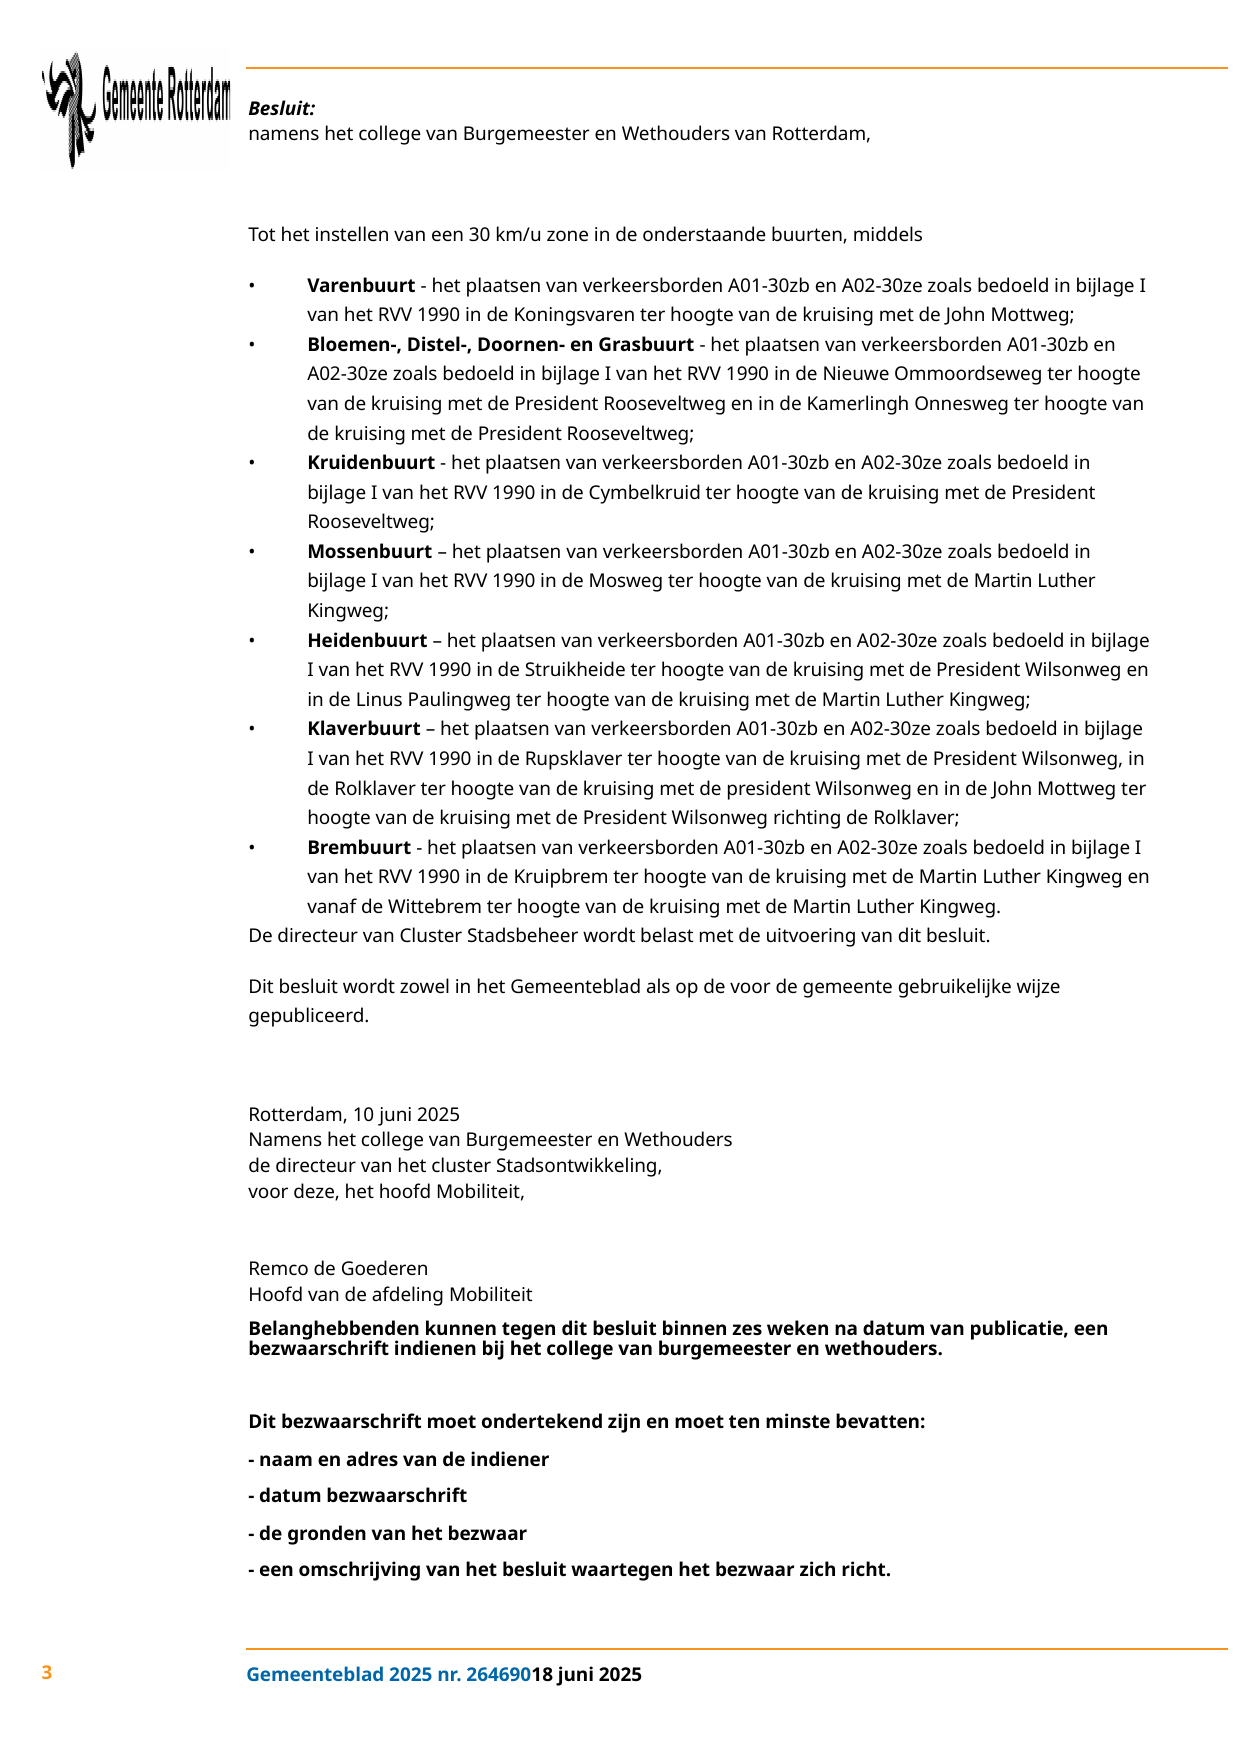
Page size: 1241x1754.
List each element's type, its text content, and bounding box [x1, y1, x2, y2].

text - de gronden van het bezwaar [248, 1524, 1152, 1544]
text Dit besluit wordt zowel in het Gemeenteblad als op de voor de gemeente gebruikelijke wijze gepubliceerd. [248, 973, 1152, 1028]
text Besluit: [248, 95, 1152, 121]
text - een omschrijving van het besluit waartegen het bezwaar zich richt. [248, 1561, 1152, 1581]
list Heidenbuurt – het plaatsen van verkeersborden A01-30zb en A02-30ze zoals bedoeld in bijlage I van het RVV 1990 in de Struikheide ter hoogte van de kruising met de President Wilsonweg en in de Linus Paulingweg ter hoogte van de kruising met de Martin Luther Kingweg; [248, 627, 1152, 712]
list Mossenbuurt – het plaatsen van verkeersborden A01-30zb en A02-30ze zoals bedoeld in bijlage I van het RVV 1990 in de Mosweg ter hoogte van de kruising met de Martin Luther Kingweg; [248, 538, 1152, 623]
text Dit bezwaarschrift moet ondertekend zijn en moet ten minste bevatten: [248, 1413, 1152, 1433]
text - naam en adres van de indiener [248, 1451, 1152, 1470]
picture [41, 47, 231, 172]
text namens het college van Burgemeester en Wethouders van Rotterdam, [248, 121, 1152, 146]
text Tot het instellen van een 30 km/u zone in de onderstaande buurten, middels [248, 221, 1152, 247]
text Hoofd van de afdeling Mobiliteit [248, 1281, 1152, 1307]
text Namens het college van Burgemeester en Wethouders [248, 1127, 1152, 1152]
text Belanghebbenden kunnen tegen dit besluit binnen zes weken na datum van publicatie, een bezwaarschrift indienen bij het college van burgemeester en wethouders. [248, 1320, 1152, 1359]
list Klaverbuurt – het plaatsen van verkeersborden A01-30zb en A02-30ze zoals bedoeld in bijlage I van het RVV 1990 in de Rupsklaver ter hoogte van de kruising met de President Wilsonweg, in de Rolklaver ter hoogte van de kruising met de president Wilsonweg en in de John Mottweg ter hoogte van de kruising met de President Wilsonweg richting de Rolklaver; [248, 716, 1152, 830]
text - datum bezwaarschrift [248, 1487, 1152, 1507]
text voor deze, het hoofd Mobiliteit, [248, 1178, 1152, 1204]
list Varenbuurt - het plaatsen van verkeersborden A01-30zb en A02-30ze zoals bedoeld in bijlage I van het RVV 1990 in de Koningsvaren ter hoogte van de kruising met de John Mottweg; [248, 272, 1152, 327]
list Kruidenbuurt - het plaatsen van verkeersborden A01-30zb en A02-30ze zoals bedoeld in bijlage I van het RVV 1990 in de Cymbelkruid ter hoogte van de kruising met de President Rooseveltweg; [248, 449, 1152, 534]
list Brembuurt - het plaatsen van verkeersborden A01-30zb en A02-30ze zoals bedoeld in bijlage I van het RVV 1990 in de Kruipbrem ter hoogte van de kruising met de Martin Luther Kingweg en vanaf de Wittebrem ter hoogte van de kruising met de Martin Luther Kingweg. [248, 834, 1152, 919]
list Bloemen-, Distel-, Doornen- en Grasbuurt - het plaatsen van verkeersborden A01-30zb en A02-30ze zoals bedoeld in bijlage I van het RVV 1990 in de Nieuwe Ommoordseweg ter hoogte van de kruising met de President Rooseveltweg en in de Kamerlingh Onnesweg ter hoogte van de kruising met de President Rooseveltweg; [248, 331, 1152, 445]
text Rotterdam, 10 juni 2025 [248, 1101, 1152, 1127]
text de directeur van het cluster Stadsontwikkeling, [248, 1152, 1152, 1178]
text Remco de Goederen [248, 1255, 1152, 1281]
text De directeur van Cluster Stadsbeheer wordt belast met de uitvoering van dit besluit. [248, 923, 1152, 948]
